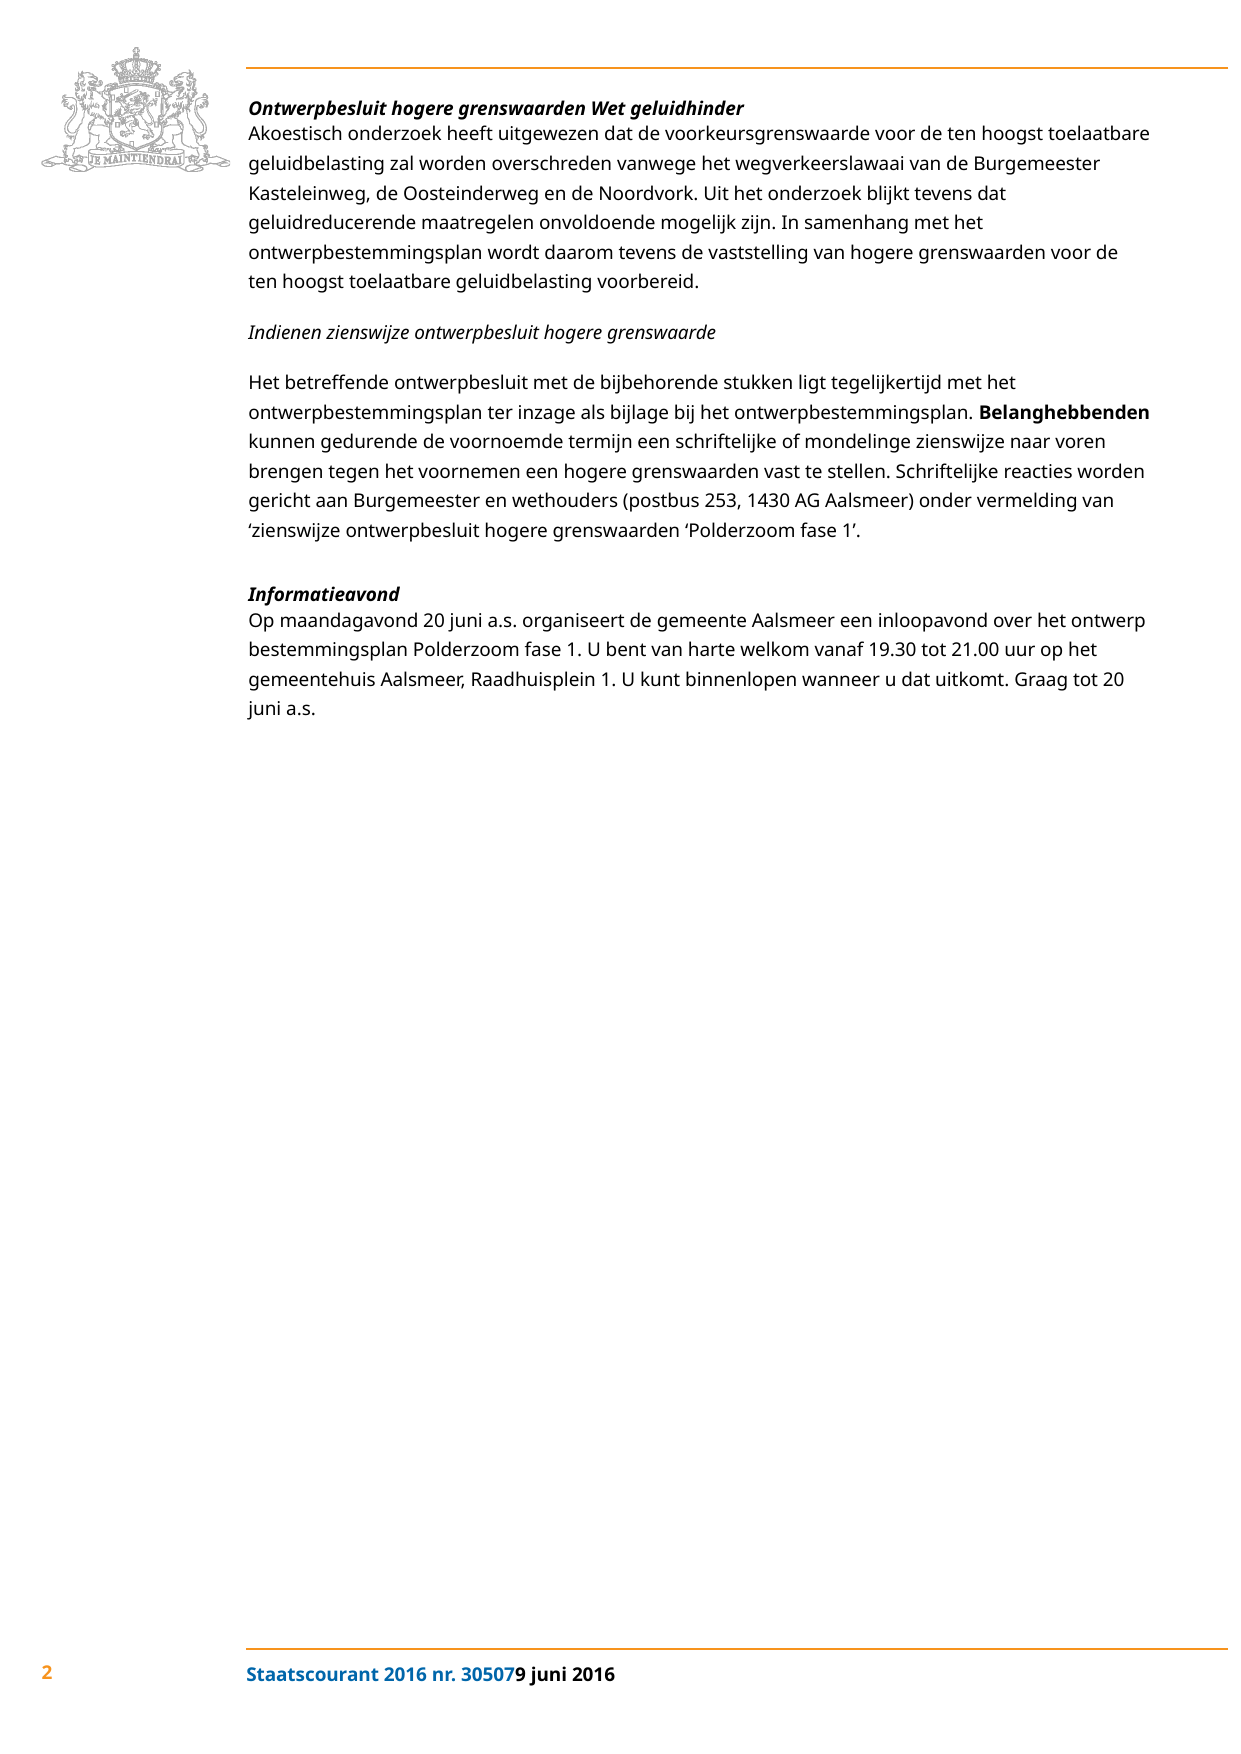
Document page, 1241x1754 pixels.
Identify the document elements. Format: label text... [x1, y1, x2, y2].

text Akoestisch onderzoek heeft uitgewezen dat de voorkeursgrenswaarde voor de ten hoogst toelaatbare geluidbelasting zal worden overschreden vanwege het wegverkeerslawaai van de Burgemeester Kasteleinweg, de Oosteinderweg en de Noordvork. Uit het onderzoek blijkt tevens dat geluidreducerende maatregelen onvoldoende mogelijk zijn. In samenhang met het ontwerpbestemmingsplan wordt daarom tevens de vaststelling van hogere grenswaarden voor de ten hoogst toelaatbare geluidbelasting voorbereid. [248, 121, 1152, 294]
picture [41, 47, 231, 172]
text Indienen zienswijze ontwerpbesluit hogere grenswaarde [248, 319, 1152, 344]
text Het betreffende ontwerpbesluit met de bijbehorende stukken ligt tegelijkertijd met het ontwerpbestemmingsplan ter inzage als bijlage bij het ontwerpbestemmingsplan. Belanghebbenden kunnen gedurende de voornoemde termijn een schriftelijke of mondelinge zienswijze naar voren brengen tegen het voornemen een hogere grenswaarden vast te stellen. Schriftelijke reacties worden gericht aan Burgemeester en wethouders (postbus 253, 1430 AG Aalsmeer) onder vermelding van ‘zienswijze ontwerpbesluit hogere grenswaarden ‘Polderzoom fase 1’. [248, 369, 1152, 543]
text Informatieavond [248, 581, 1152, 607]
text Op maandagavond 20 juni a.s. organiseert de gemeente Aalsmeer een inloopavond over het ontwerp bestemmingsplan Polderzoom fase 1. U bent van harte welkom vanaf 19.30 tot 21.00 uur op het gemeentehuis Aalsmeer, Raadhuisplein 1. U kunt binnenlopen wanneer u dat uitkomt. Graag tot 20 juni a.s. [248, 607, 1152, 721]
text Ontwerpbesluit hogere grenswaarden Wet geluidhinder [248, 95, 1152, 121]
